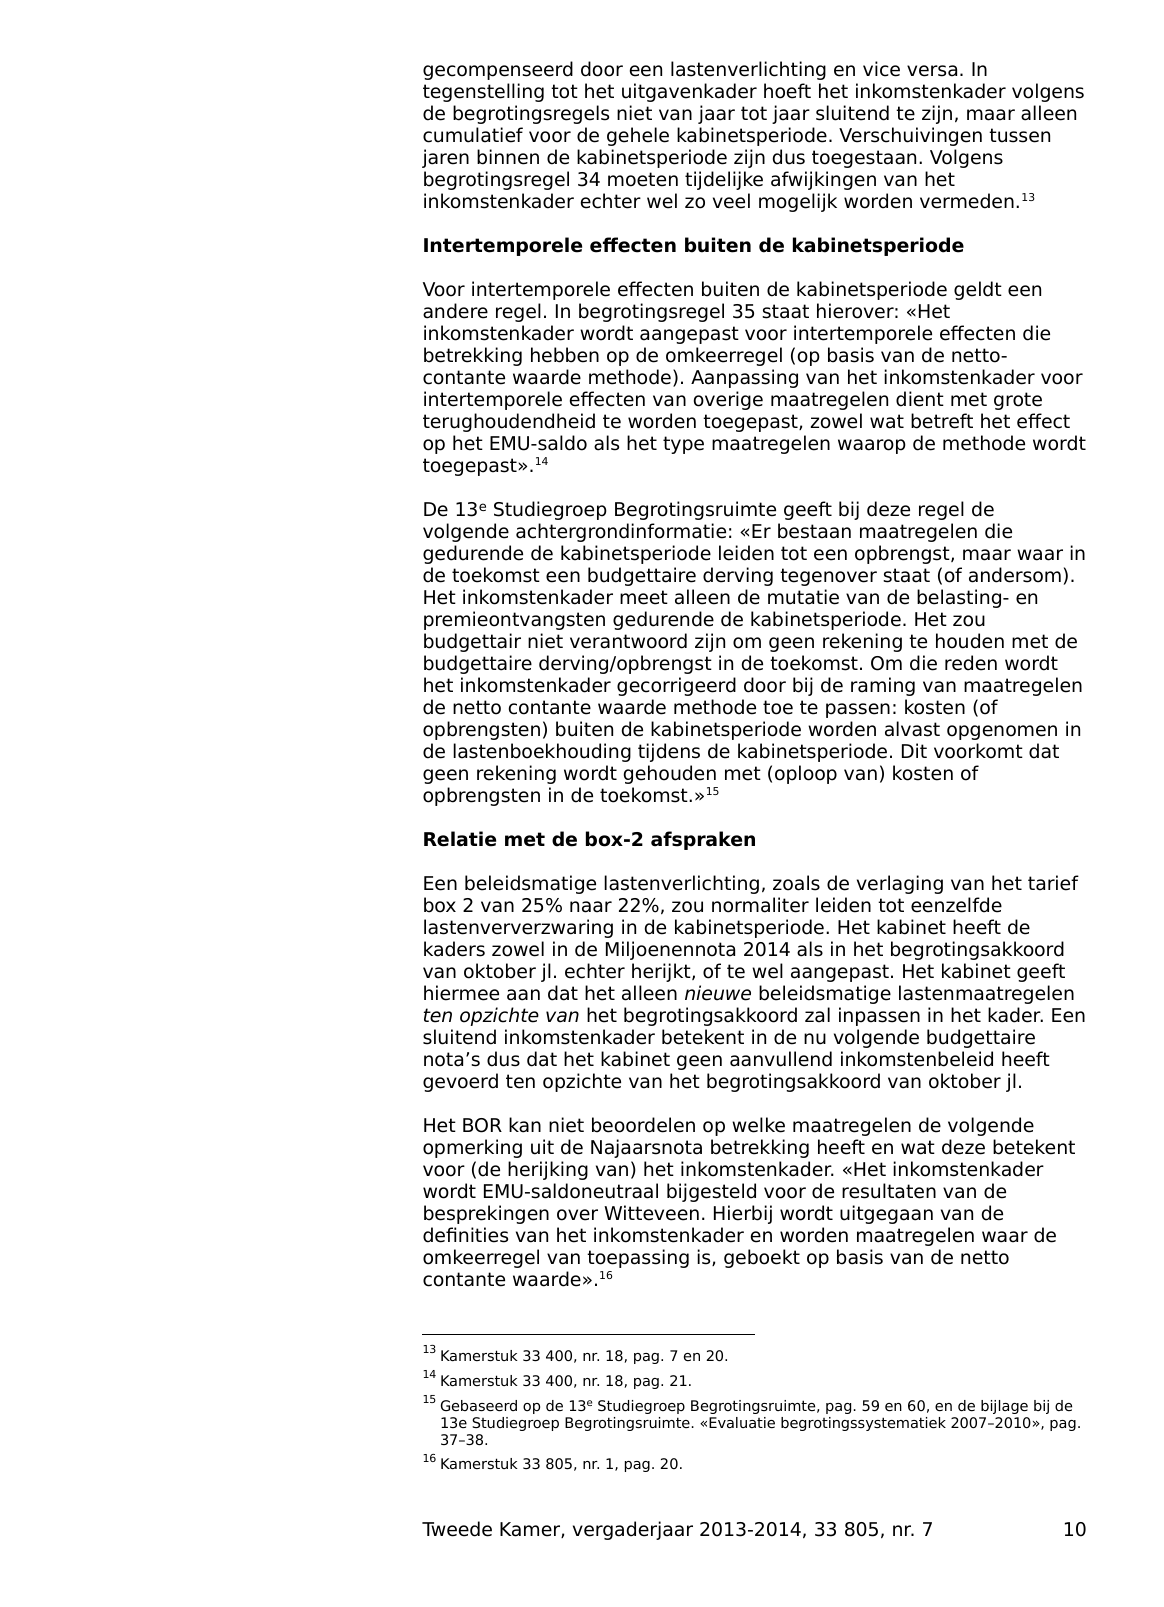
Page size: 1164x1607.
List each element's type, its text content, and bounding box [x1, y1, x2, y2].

text gecompenseerd door een lastenverlichting en vice versa. In tegenstelling tot het uitgavenkader hoeft het inkomstenkader volgens de begrotingsregels niet van jaar tot jaar sluitend te zijn, maar alleen cumulatief voor de gehele kabinetsperiode. Verschuivingen tussen jaren binnen de kabinetsperiode zijn dus toegestaan. Volgens begrotingsregel 34 moeten tijdelijke afwijkingen van het inkomstenkader echter wel zo veel mogelijk worden vermeden. [422, 59, 1087, 213]
text De 13e Studiegroep Begrotingsruimte geeft bij deze regel de volgende achtergrondinformatie: «Er bestaan maatregelen die gedurende de kabinetsperiode leiden tot een opbrengst, maar waar in de toekomst een budgettaire derving tegenover staat (of andersom). Het inkomstenkader meet alleen de mutatie van de belasting- en premieontvangsten gedurende de kabinetsperiode. Het zou budgettair niet verantwoord zijn om geen rekening te houden met de budgettaire derving/opbrengst in de toekomst. Om die reden wordt het inkomstenkader gecorrigeerd door bij de raming van maatregelen de netto contante waarde methode toe te passen: kosten (of opbrengsten) buiten de kabinetsperiode worden alvast opgenomen in de lastenboekhouding tijdens de kabinetsperiode. Dit voorkomt dat geen rekening wordt gehouden met (oploop van) kosten of opbrengsten in de toekomst.» [422, 499, 1087, 807]
text Het BOR kan niet beoordelen op welke maatregelen de volgende opmerking uit de Najaarsnota betrekking heeft en wat deze betekent voor (de herijking van) het inkomstenkader. «Het inkomstenkader wordt EMU-saldoneutraal bijgesteld voor de resultaten van de besprekingen over Witteveen. Hierbij wordt uitgegaan van de definities van het inkomstenkader en worden maatregelen waar de omkeerregel van toepassing is, geboekt op basis van de netto contante waarde». [422, 1115, 1087, 1291]
text Een beleidsmatige lastenverlichting, zoals de verlaging van het tarief box 2 van 25% naar 22%, zou normaliter leiden tot eenzelfde lastenververzwaring in de kabinetsperiode. Het kabinet heeft de kaders zowel in de Miljoenennota 2014 als in het begrotingsakkoord van oktober jl. echter herijkt, of te wel aangepast. Het kabinet geeft hiermee aan dat het alleen nieuwe beleidsmatige lastenmaatregelen ten opzichte van het begrotingsakkoord zal inpassen in het kader. Een sluitend inkomstenkader betekent in de nu volgende budgettaire nota’s dus dat het kabinet geen aanvullend inkomstenbeleid heeft gevoerd ten opzichte van het begrotingsakkoord van oktober jl. [422, 873, 1087, 1093]
text Kamerstuk 33 400, nr. 18, pag. 7 en 20. [422, 1343, 1087, 1366]
text Voor intertemporele effecten buiten de kabinetsperiode geldt een andere regel. In begrotingsregel 35 staat hierover: «Het inkomstenkader wordt aangepast voor intertemporele effecten die betrekking hebben op de omkeerregel (op basis van de netto-contante waarde methode). Aanpassing van het inkomstenkader voor intertemporele effecten van overige maatregelen dient met grote terughoudendheid te worden toegepast, zowel wat betreft het effect op het EMU-saldo als het type maatregelen waarop de methode wordt toegepast». [422, 279, 1087, 477]
subtitle Intertemporele effecten buiten de kabinetsperiode [422, 235, 1087, 257]
subtitle Relatie met de box-2 afspraken [422, 829, 1087, 851]
text Kamerstuk 33 400, nr. 18, pag. 21. [422, 1368, 1087, 1391]
text Gebaseerd op de 13e Studiegroep Begrotingsruimte, pag. 59 en 60, en de bijlage bij de 13e Studiegroep Begrotingsruimte. «Evaluatie begrotingssystematiek 2007–2010», pag. 37–38. [422, 1393, 1087, 1449]
text Kamerstuk 33 805, nr. 1, pag. 20. [422, 1452, 1087, 1474]
